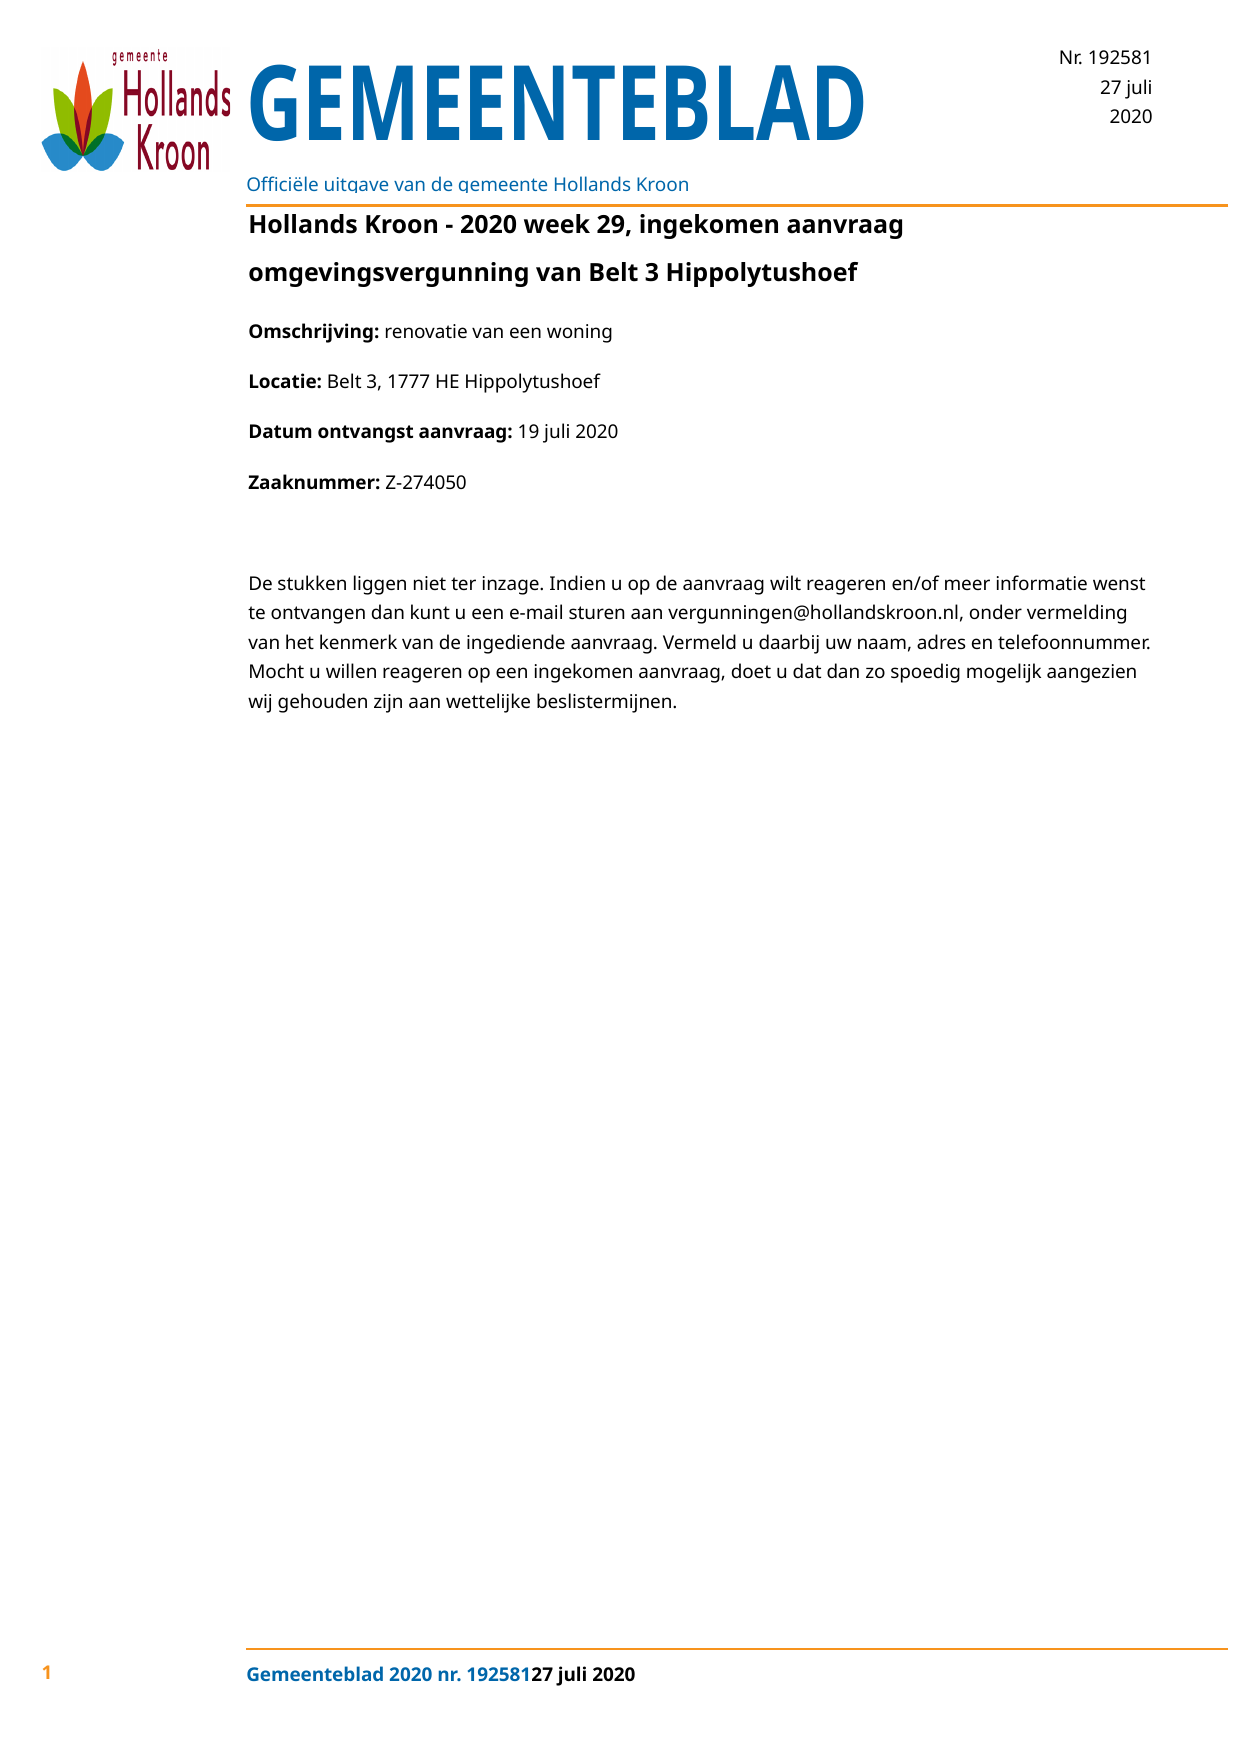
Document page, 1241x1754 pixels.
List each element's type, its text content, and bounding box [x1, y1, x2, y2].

text Datum ontvangst aanvraag: 19 juli 2020 [248, 419, 1152, 444]
text Locatie: Belt 3, 1777 HE Hippolytushoef [248, 368, 1152, 394]
text Omschrijving: renovatie van een woning [248, 318, 1152, 344]
text Zaaknummer: Z-274050 [248, 469, 1152, 495]
text De stukken liggen niet ter inzage. Indien u op de aanvraag wilt reageren en/of meer informatie wenst te ontvangen dan kunt u een e-mail sturen aan vergunningen@hollandskroon.nl, onder vermelding van het kenmerk van de ingediende aanvraag. Vermeld u daarbij uw naam, adres en telefoonnummer. Mocht u willen reageren op een ingekomen aanvraag, doet u dat dan zo spoedig mogelijk aangezien wij gehouden zijn aan wettelijke beslistermijnen. [248, 570, 1152, 714]
text Hollands Kroon - 2020 week 29, ingekomen aanvraag omgevingsvergunning van Belt 3 Hippolytushoef [248, 207, 1152, 288]
picture [41, 47, 231, 172]
